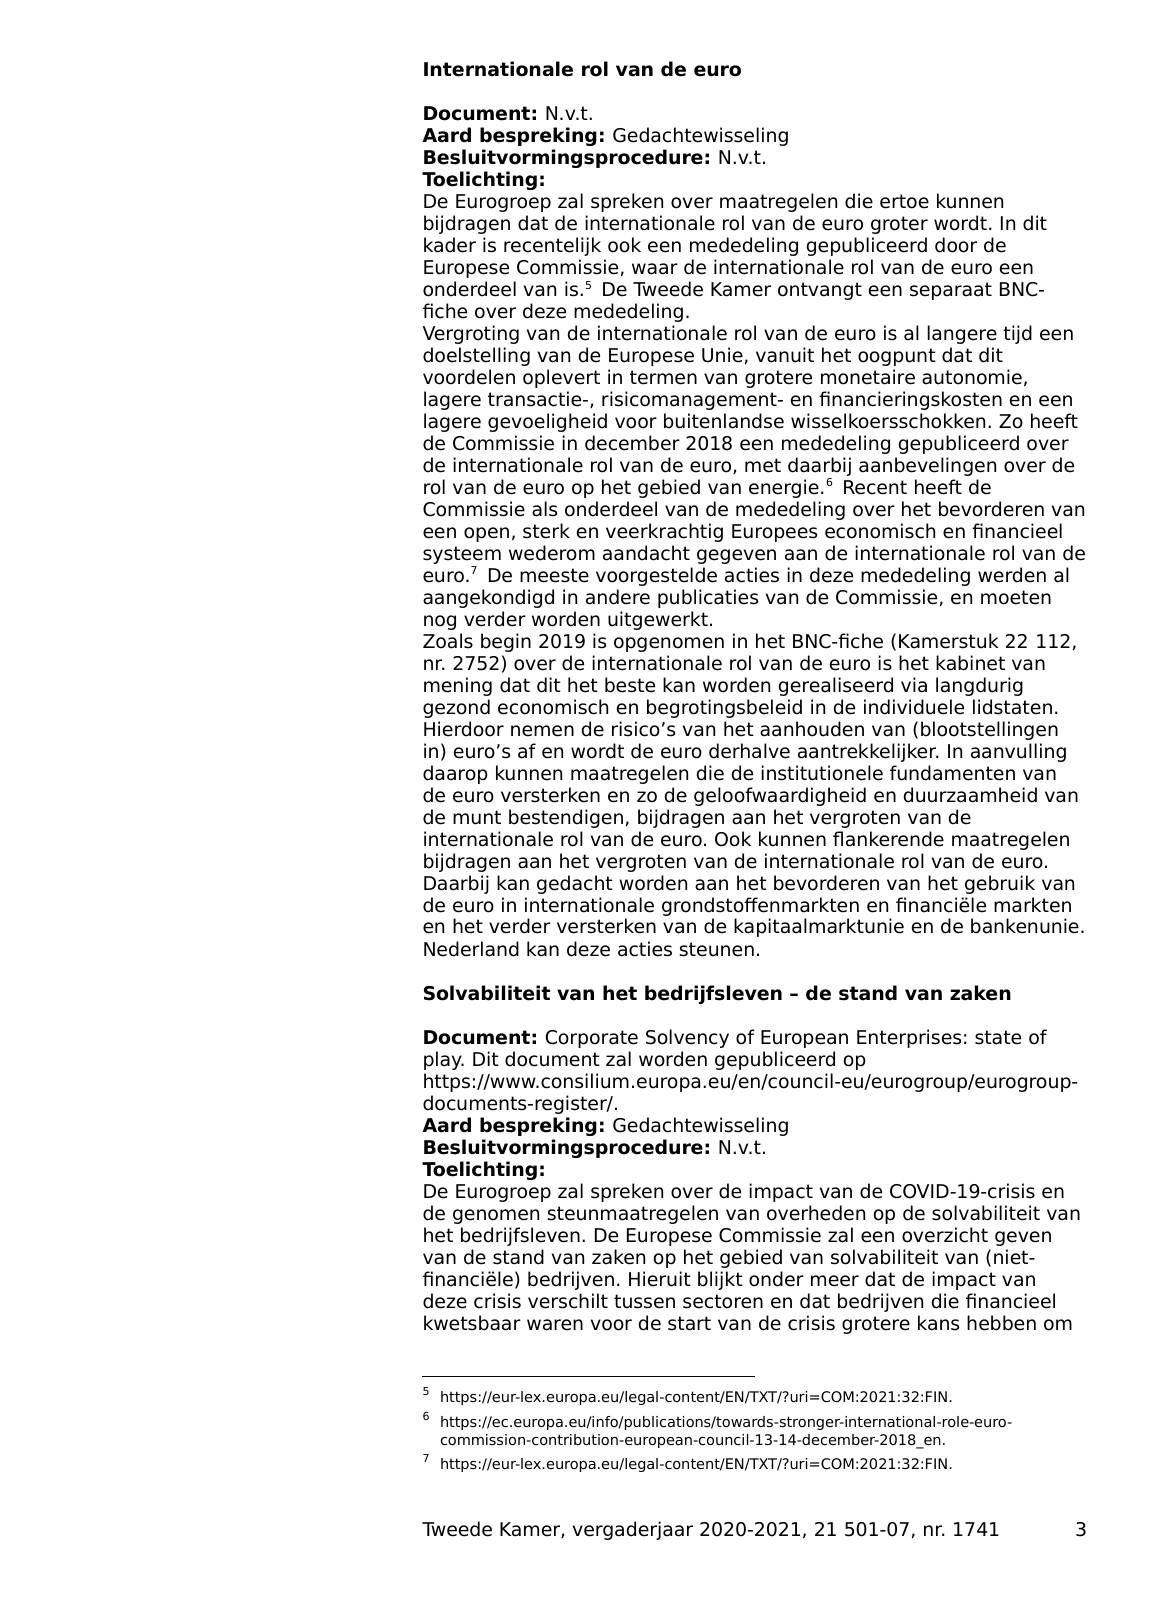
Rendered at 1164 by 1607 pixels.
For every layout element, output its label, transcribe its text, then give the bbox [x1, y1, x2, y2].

text De Eurogroep zal spreken over de impact van de COVID-19-crisis en de genomen steunmaatregelen van overheden op de solvabiliteit van het bedrijfsleven. De Europese Commissie zal een overzicht geven van de stand van zaken op het gebied van solvabiliteit van (niet-financiële) bedrijven. Hieruit blijkt onder meer dat de impact van deze crisis verschilt tussen sectoren en dat bedrijven die financieel kwetsbaar waren voor de start van de crisis grotere kans hebben om [422, 1181, 1087, 1334]
text Aard bespreking: Gedachtewisseling [422, 125, 1087, 147]
text Document: Corporate Solvency of European Enterprises: state of play. Dit document zal worden gepubliceerd op https://www.consilium.europa.eu/en/council-eu/eurogroup/eurogroup-documents-register/. [422, 1027, 1087, 1115]
text https://eur-lex.europa.eu/legal-content/EN/TXT/?uri=COM:2021:32:FIN. [422, 1452, 1087, 1474]
text https://eur-lex.europa.eu/legal-content/EN/TXT/?uri=COM:2021:32:FIN. [422, 1385, 1087, 1407]
text Toelichting: [422, 169, 1087, 191]
text Zoals begin 2019 is opgenomen in het BNC-fiche (Kamerstuk 22 112, nr. 2752) over de internationale rol van de euro is het kabinet van mening dat dit het beste kan worden gerealiseerd via langdurig gezond economisch en begrotingsbeleid in de individuele lidstaten. Hierdoor nemen de risico’s van het aanhouden van (blootstellingen in) euro’s af en wordt de euro derhalve aantrekkelijker. In aanvulling daarop kunnen maatregelen die de institutionele fundamenten van de euro versterken en zo de geloofwaardigheid en duurzaamheid van de munt bestendigen, bijdragen aan het vergroten van de internationale rol van de euro. Ook kunnen flankerende maatregelen bijdragen aan het vergroten van de internationale rol van de euro. Daarbij kan gedacht worden aan het bevorderen van het gebruik van de euro in internationale grondstoffenmarkten en financiële markten en het verder versterken van de kapitaalmarktunie en de bankenunie. Nederland kan deze acties steunen. [422, 631, 1087, 960]
text De Eurogroep zal spreken over maatregelen die ertoe kunnen bijdragen dat de internationale rol van de euro groter wordt. In dit kader is recentelijk ook een mededeling gepubliceerd door de Europese Commissie, waar de internationale rol van de euro een onderdeel van is. De Tweede Kamer ontvangt een separaat BNC-fiche over deze mededeling. [422, 191, 1087, 323]
subtitle Internationale rol van de euro [422, 59, 1087, 81]
text Besluitvormingsprocedure: N.v.t. [422, 1137, 1087, 1159]
text https://ec.europa.eu/info/publications/towards-stronger-international-role-euro-commission-contribution-european-council-13-14-december-2018_en. [422, 1410, 1087, 1449]
subtitle Solvabiliteit van het bedrijfsleven – de stand van zaken [422, 983, 1087, 1004]
text Toelichting: [422, 1159, 1087, 1181]
text Vergroting van de internationale rol van de euro is al langere tijd een doelstelling van de Europese Unie, vanuit het oogpunt dat dit voordelen oplevert in termen van grotere monetaire autonomie, lagere transactie-, risicomanagement- en financieringskosten en een lagere gevoeligheid voor buitenlandse wisselkoersschokken. Zo heeft de Commissie in december 2018 een mededeling gepubliceerd over de internationale rol van de euro, met daarbij aanbevelingen over de rol van de euro op het gebied van energie. Recent heeft de Commissie als onderdeel van de mededeling over het bevorderen van een open, sterk en veerkrachtig Europees economisch en financieel systeem wederom aandacht gegeven aan de internationale rol van de euro. De meeste voorgestelde acties in deze mededeling werden al aangekondigd in andere publicaties van de Commissie, en moeten nog verder worden uitgewerkt. [422, 323, 1087, 631]
text Document: N.v.t. [422, 103, 1087, 125]
text Aard bespreking: Gedachtewisseling [422, 1115, 1087, 1137]
text Besluitvormingsprocedure: N.v.t. [422, 147, 1087, 169]
